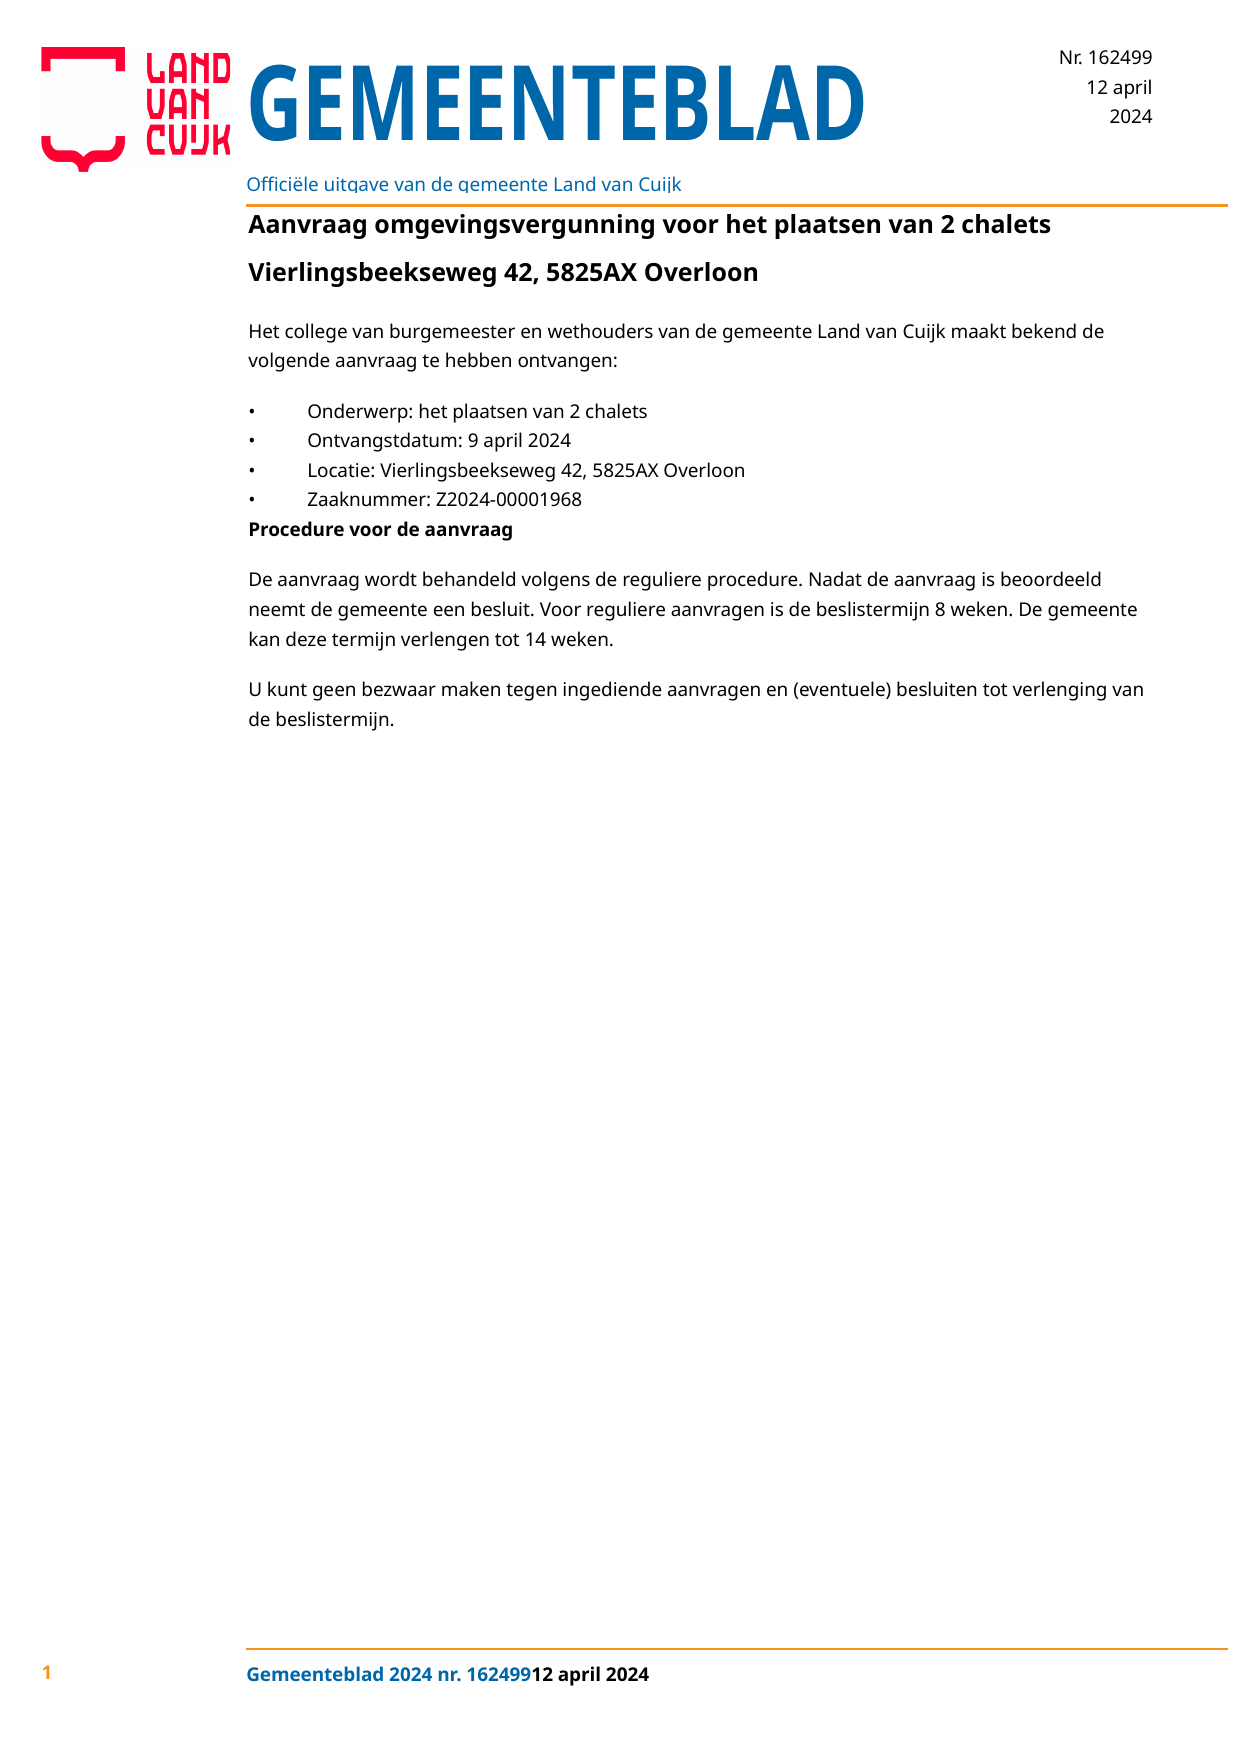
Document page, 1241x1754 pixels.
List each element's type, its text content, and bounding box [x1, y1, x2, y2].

list Onderwerp: het plaatsen van 2 chalets [248, 398, 1152, 424]
list Zaaknummer: Z2024-00001968 [248, 487, 1152, 512]
list Ontvangstdatum: 9 april 2024 [248, 427, 1152, 453]
text U kunt geen bezwaar maken tegen ingediende aanvragen en (eventuele) besluiten tot verlenging van de beslistermijn. [248, 676, 1152, 732]
list Locatie: Vierlingsbeekseweg 42, 5825AX Overloon [248, 457, 1152, 483]
text Procedure voor de aanvraag [248, 516, 1152, 542]
picture [41, 47, 231, 172]
text Het college van burgemeester en wethouders van de gemeente Land van Cuijk maakt bekend de volgende aanvraag te hebben ontvangen: [248, 318, 1152, 373]
text De aanvraag wordt behandeld volgens de reguliere procedure. Nadat de aanvraag is beoordeeld neemt de gemeente een besluit. Voor reguliere aanvragen is de beslistermijn 8 weken. De gemeente kan deze termijn verlengen tot 14 weken. [248, 567, 1152, 652]
text Aanvraag omgevingsvergunning voor het plaatsen van 2 chalets Vierlingsbeekseweg 42, 5825AX Overloon [248, 207, 1152, 288]
